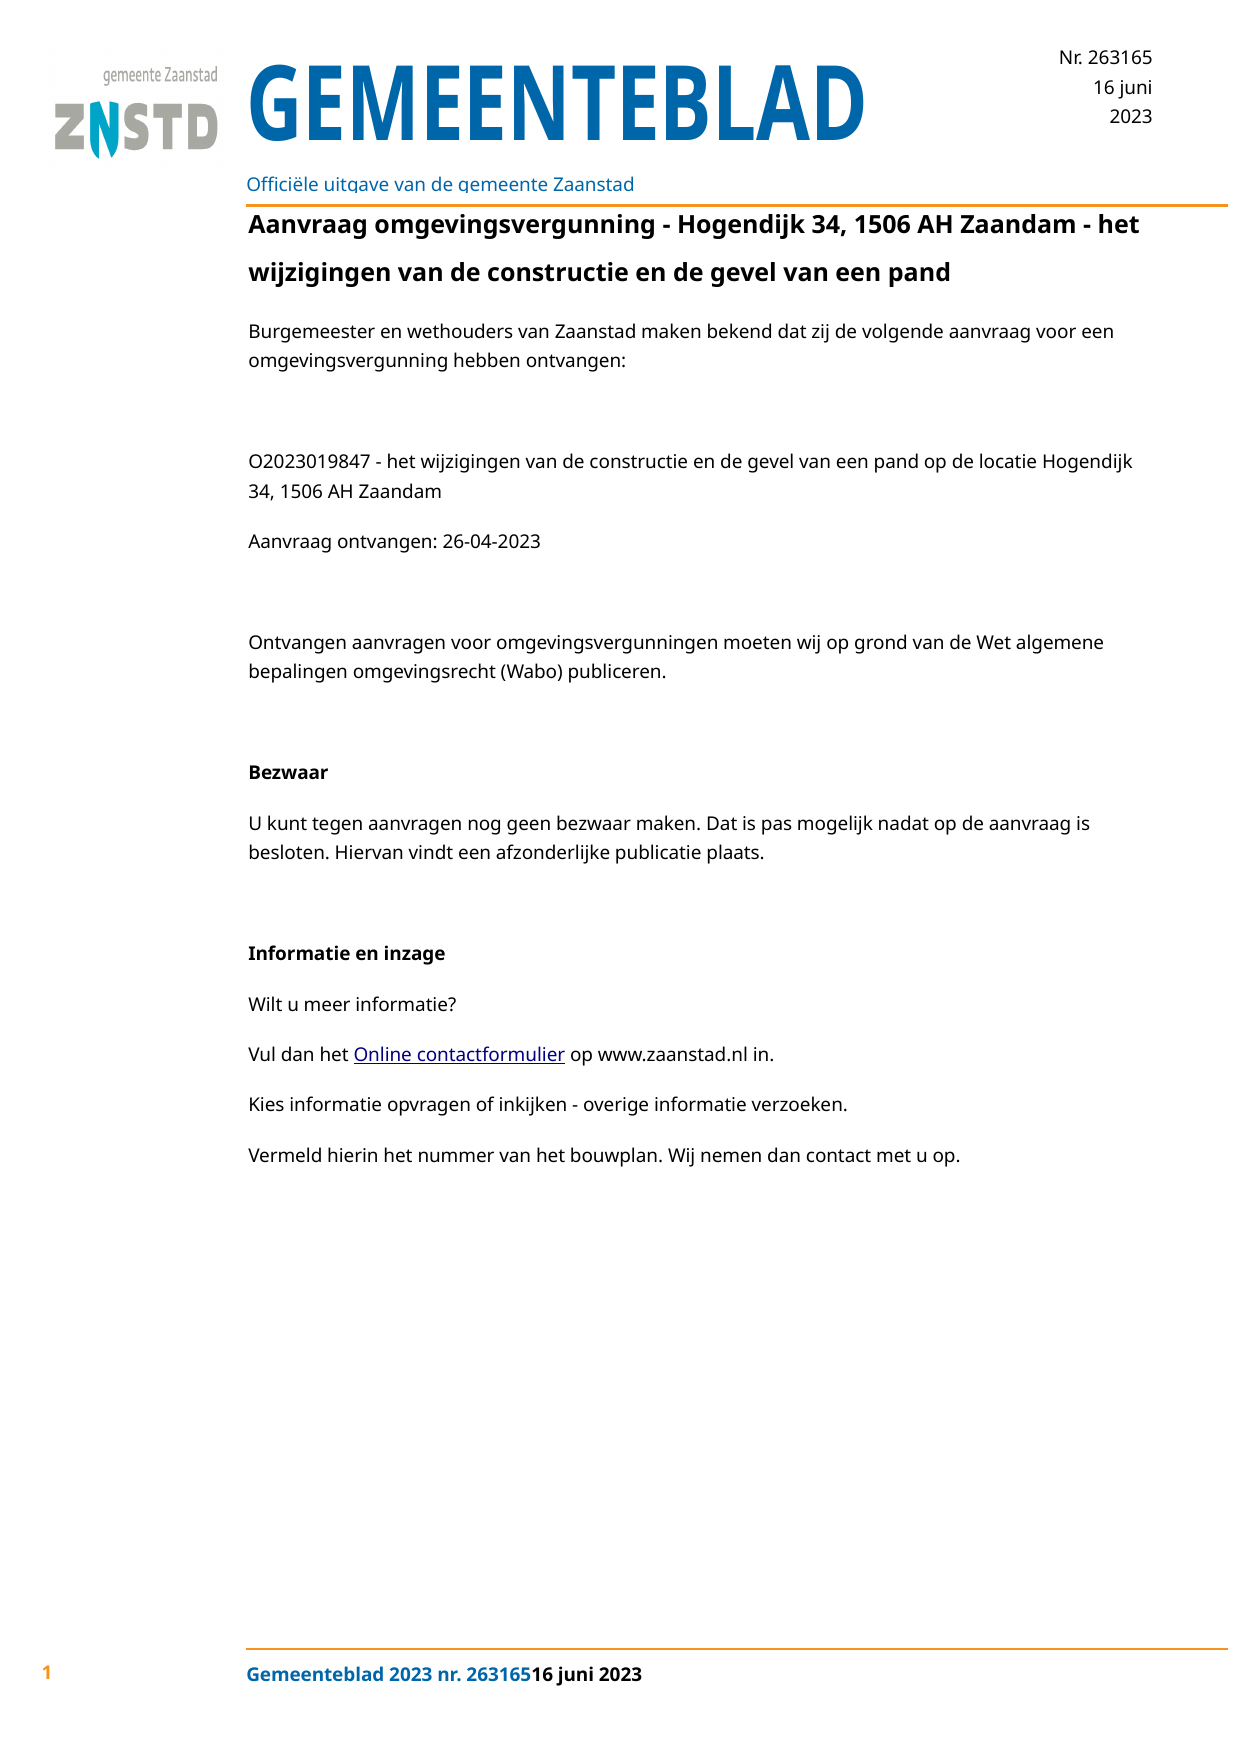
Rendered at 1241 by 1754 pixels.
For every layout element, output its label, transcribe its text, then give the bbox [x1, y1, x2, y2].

text Vermeld hierin het nummer van het bouwplan. Wij nemen dan contact met u op. [248, 1142, 1152, 1168]
text Wilt u meer informatie? [248, 991, 1152, 1017]
text Ontvangen aanvragen voor omgevingsvergunningen moeten wij op grond van de Wet algemene bepalingen omgevingsrecht (Wabo) publiceren. [248, 629, 1152, 684]
text Vul dan het Online contactformulier op www.zaanstad.nl in. [248, 1041, 1152, 1067]
picture [41, 47, 231, 172]
text Kies informatie opvragen of inkijken - overige informatie verzoeken. [248, 1092, 1152, 1117]
text Informatie en inzage [248, 940, 1152, 966]
text U kunt tegen aanvragen nog geen bezwaar maken. Dat is pas mogelijk nadat op de aanvraag is besloten. Hiervan vindt een afzonderlijke publicatie plaats. [248, 810, 1152, 865]
text Burgemeester en wethouders van Zaanstad maken bekend dat zij de volgende aanvraag voor een omgevingsvergunning hebben ontvangen: [248, 318, 1152, 373]
text Aanvraag omgevingsvergunning - Hogendijk 34, 1506 AH Zaandam - het wijzigingen van de constructie en de gevel van een pand [248, 207, 1152, 288]
text Aanvraag ontvangen: 26-04-2023 [248, 528, 1152, 554]
text O2023019847 - het wijzigingen van de constructie en de gevel van een pand op de locatie Hogendijk 34, 1506 AH Zaandam [248, 448, 1152, 504]
text Bezwaar [248, 759, 1152, 785]
